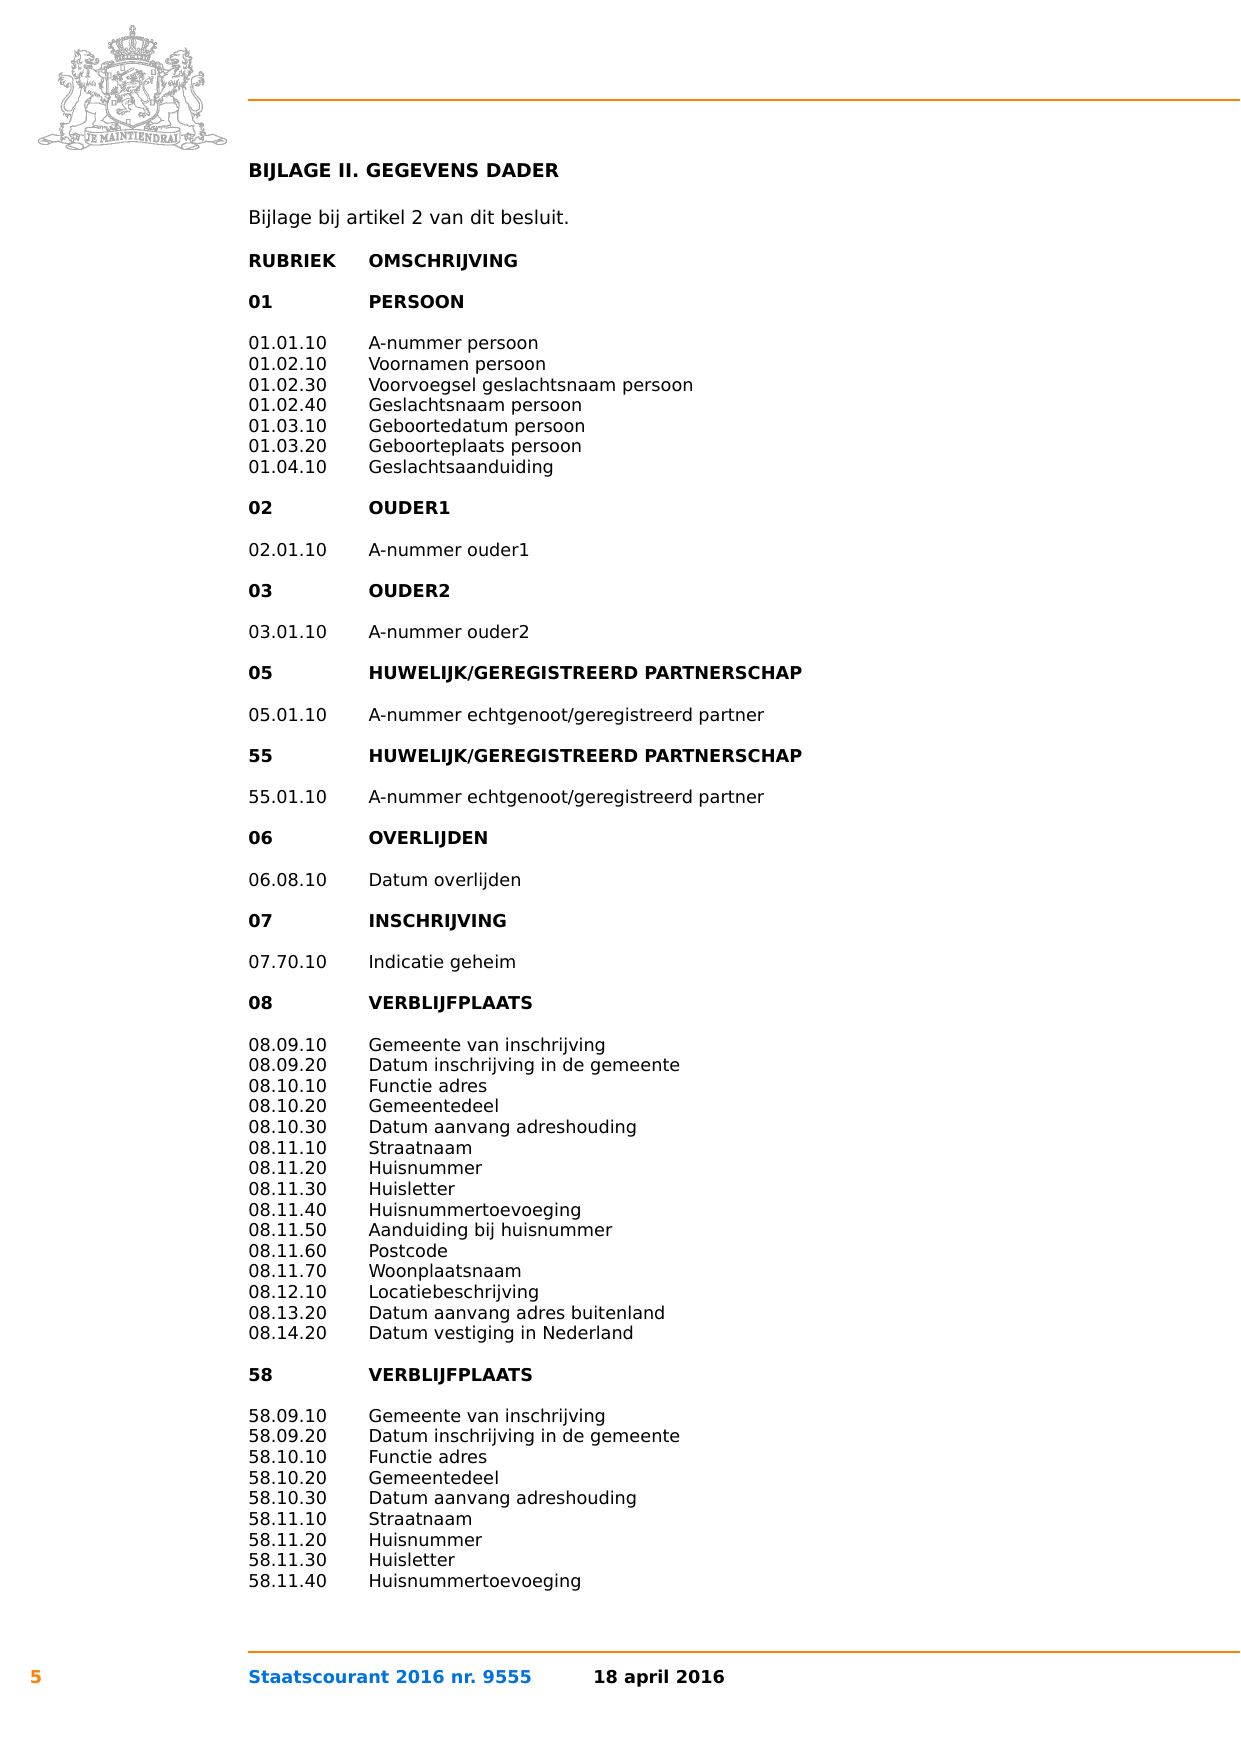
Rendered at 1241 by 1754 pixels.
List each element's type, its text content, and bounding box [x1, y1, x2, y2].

picture [38, 25, 227, 150]
table_cell Huisletter [363, 1550, 1163, 1571]
table_cell [248, 808, 362, 828]
table_cell 08.10.30 [248, 1117, 362, 1138]
table_cell [363, 519, 1163, 539]
table_cell VERBLIJFPLAATS [363, 1365, 1163, 1385]
table_cell [248, 766, 362, 787]
table_cell 03.01.10 [248, 622, 362, 643]
table_cell [363, 890, 1163, 911]
table_cell [363, 478, 1163, 498]
table_cell [248, 643, 362, 663]
table_cell Aanduiding bij huisnummer [363, 1220, 1163, 1241]
table_cell 08.10.10 [248, 1076, 362, 1096]
table_cell 58.10.10 [248, 1447, 362, 1468]
table_cell Huisnummer [363, 1530, 1163, 1550]
table_cell Datum overlijden [363, 870, 1163, 890]
table_cell [363, 313, 1163, 333]
table_cell A-nummer echtgenoot/geregistreerd partner [363, 787, 1163, 808]
table_cell 08.11.60 [248, 1241, 362, 1261]
table_cell 06.08.10 [248, 870, 362, 890]
table_cell 02.01.10 [248, 540, 362, 560]
table_cell A-nummer ouder2 [363, 622, 1163, 643]
table_cell [363, 1014, 1163, 1034]
table_cell Datum inschrijving in de gemeente [363, 1426, 1163, 1447]
table_cell [248, 1344, 362, 1364]
table_cell [248, 313, 362, 333]
table_cell [363, 849, 1163, 869]
table_cell VERBLIJFPLAATS [363, 993, 1163, 1014]
table_cell 58 [248, 1365, 362, 1385]
table_cell [363, 684, 1163, 704]
table_cell [248, 849, 362, 869]
text Bijlage bij artikel 2 van dit besluit. [248, 207, 1163, 229]
table_cell 01.01.10 [248, 333, 362, 354]
table_cell 58.11.40 [248, 1571, 362, 1591]
table_cell Geboortedatum persoon [363, 416, 1163, 436]
table_cell 08.09.10 [248, 1035, 362, 1055]
table_cell [363, 1385, 1163, 1406]
table_cell [363, 808, 1163, 828]
table_cell Voornamen persoon [363, 354, 1163, 374]
table_cell 07.70.10 [248, 952, 362, 973]
table_cell 58.11.20 [248, 1530, 362, 1550]
table_cell OUDER1 [363, 498, 1163, 519]
table_cell [248, 684, 362, 704]
table_cell Straatnaam [363, 1138, 1163, 1158]
table_cell 08.11.40 [248, 1200, 362, 1220]
table_cell OUDER2 [363, 581, 1163, 601]
table_cell [248, 1385, 362, 1406]
table_cell Geslachtsaanduiding [363, 457, 1163, 478]
table_cell Functie adres [363, 1447, 1163, 1468]
table_cell 08.11.20 [248, 1158, 362, 1179]
table_cell 01.02.30 [248, 375, 362, 395]
table_cell 08.11.50 [248, 1220, 362, 1241]
table_cell 08.14.20 [248, 1323, 362, 1344]
table_cell 01.02.10 [248, 354, 362, 374]
table_header RUBRIEK [248, 251, 362, 271]
table_cell Huisletter [363, 1179, 1163, 1199]
table_cell 58.10.20 [248, 1468, 362, 1488]
table_cell [248, 931, 362, 952]
table_cell Straatnaam [363, 1509, 1163, 1529]
table_cell Huisnummer [363, 1158, 1163, 1179]
table_cell 08.09.20 [248, 1055, 362, 1076]
table_cell 05.01.10 [248, 705, 362, 725]
table_header OMSCHRIJVING [363, 251, 1163, 271]
table_cell [248, 560, 362, 581]
table_cell 03 [248, 581, 362, 601]
table_cell 02 [248, 498, 362, 519]
table_cell 55.01.10 [248, 787, 362, 808]
table_cell 55 [248, 746, 362, 766]
table_cell A-nummer ouder1 [363, 540, 1163, 560]
table_cell HUWELIJK/GEREGISTREERD PARTNERSCHAP [363, 663, 1163, 684]
table_cell INSCHRIJVING [363, 911, 1163, 931]
table_cell [248, 725, 362, 746]
table_cell A-nummer persoon [363, 333, 1163, 354]
table_cell 58.11.10 [248, 1509, 362, 1529]
table_cell Woonplaatsnaam [363, 1261, 1163, 1282]
table_cell Huisnummertoevoeging [363, 1200, 1163, 1220]
table_cell 08.10.20 [248, 1096, 362, 1117]
table_cell [363, 973, 1163, 993]
table_cell Voorvoegsel geslachtsnaam persoon [363, 375, 1163, 395]
table_cell Datum aanvang adreshouding [363, 1488, 1163, 1509]
table_cell Gemeentedeel [363, 1096, 1163, 1117]
table_cell 08.11.30 [248, 1179, 362, 1199]
table_cell Geboorteplaats persoon [363, 436, 1163, 457]
table_cell Locatiebeschrijving [363, 1282, 1163, 1303]
table_cell Functie adres [363, 1076, 1163, 1096]
table_cell Geslachtsnaam persoon [363, 395, 1163, 416]
table_cell Datum aanvang adres buitenland [363, 1303, 1163, 1323]
table_cell [248, 601, 362, 622]
table_cell 01.03.10 [248, 416, 362, 436]
table_cell 58.09.10 [248, 1406, 362, 1426]
table_cell [248, 271, 362, 292]
subtitle BIJLAGE II. GEGEVENS DADER [248, 160, 1163, 182]
table_cell [248, 478, 362, 498]
table_cell [248, 890, 362, 911]
table_cell Gemeente van inschrijving [363, 1406, 1163, 1426]
table_cell [363, 271, 1163, 292]
table_cell A-nummer echtgenoot/geregistreerd partner [363, 705, 1163, 725]
table_cell Huisnummertoevoeging [363, 1571, 1163, 1591]
table_cell Datum aanvang adreshouding [363, 1117, 1163, 1138]
table_cell Gemeentedeel [363, 1468, 1163, 1488]
table_cell Gemeente van inschrijving [363, 1035, 1163, 1055]
table_cell Indicatie geheim [363, 952, 1163, 973]
table_cell 07 [248, 911, 362, 931]
table_cell [363, 766, 1163, 787]
table_cell 06 [248, 828, 362, 849]
table_cell 08.11.10 [248, 1138, 362, 1158]
table_cell 01.04.10 [248, 457, 362, 478]
table_cell [248, 519, 362, 539]
table_cell 08.11.70 [248, 1261, 362, 1282]
table_cell [248, 1014, 362, 1034]
table_cell PERSOON [363, 292, 1163, 313]
table_cell 58.10.30 [248, 1488, 362, 1509]
table_cell HUWELIJK/GEREGISTREERD PARTNERSCHAP [363, 746, 1163, 766]
table_cell 08.12.10 [248, 1282, 362, 1303]
table_cell [248, 973, 362, 993]
table_cell [363, 560, 1163, 581]
table_cell Datum vestiging in Nederland [363, 1323, 1163, 1344]
table_cell [363, 601, 1163, 622]
table_cell [363, 725, 1163, 746]
table_cell [363, 643, 1163, 663]
table_cell OVERLIJDEN [363, 828, 1163, 849]
table_cell 58.09.20 [248, 1426, 362, 1447]
table_cell 05 [248, 663, 362, 684]
table_cell 01.02.40 [248, 395, 362, 416]
table_cell 58.11.30 [248, 1550, 362, 1571]
table_cell [363, 931, 1163, 952]
table_cell Datum inschrijving in de gemeente [363, 1055, 1163, 1076]
table_cell Postcode [363, 1241, 1163, 1261]
table_cell 08 [248, 993, 362, 1014]
table_cell 08.13.20 [248, 1303, 362, 1323]
table_cell 01.03.20 [248, 436, 362, 457]
table_cell 01 [248, 292, 362, 313]
table_cell [363, 1344, 1163, 1364]
